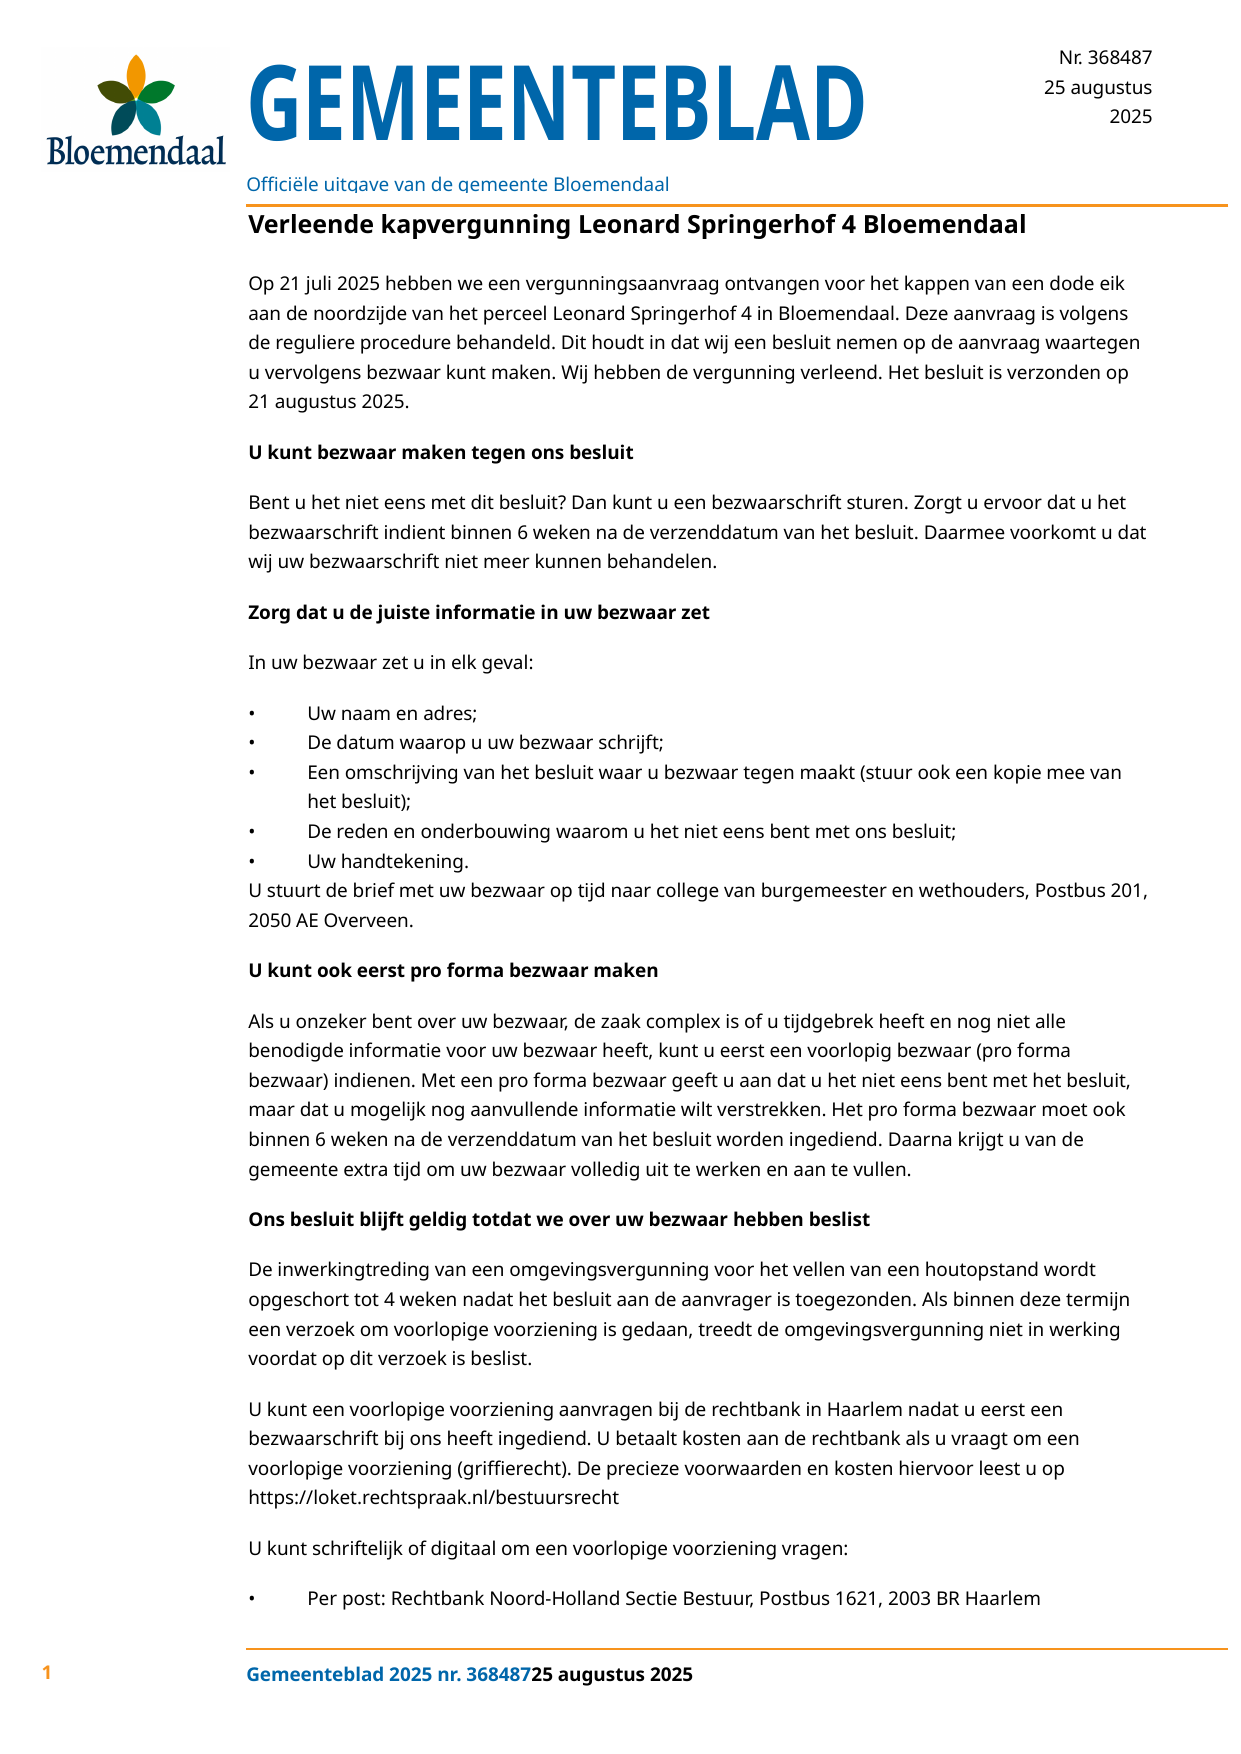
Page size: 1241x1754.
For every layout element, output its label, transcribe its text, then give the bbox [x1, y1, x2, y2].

list Uw handtekening. [248, 848, 1152, 873]
text Als u onzeker bent over uw bezwaar, de zaak complex is of u tijdgebrek heeft en nog niet alle benodigde informatie voor uw bezwaar heeft, kunt u eerst een voorlopig bezwaar (pro forma bezwaar) indienen. Met een pro forma bezwaar geeft u aan dat u het niet eens bent met het besluit, maar dat u mogelijk nog aanvullende informatie wilt verstrekken. Het pro forma bezwaar moet ook binnen 6 weken na de verzenddatum van het besluit worden ingediend. Daarna krijgt u van de gemeente extra tijd om uw bezwaar volledig uit te werken en aan te vullen. [248, 1008, 1152, 1181]
text U kunt schriftelijk of digitaal om een voorlopige voorziening vragen: [248, 1535, 1152, 1561]
list Uw naam en adres; [248, 700, 1152, 726]
text In uw bezwaar zet u in elk geval: [248, 649, 1152, 675]
text U kunt bezwaar maken tegen ons besluit [248, 439, 1152, 465]
text Ons besluit blijft geldig totdat we over uw bezwaar hebben beslist [248, 1206, 1152, 1232]
text Zorg dat u de juiste informatie in uw bezwaar zet [248, 599, 1152, 625]
list De datum waarop u uw bezwaar schrijft; [248, 729, 1152, 755]
picture [41, 47, 231, 172]
list Een omschrijving van het besluit waar u bezwaar tegen maakt (stuur ook een kopie mee van het besluit); [248, 759, 1152, 814]
list De reden en onderbouwing waarom u het niet eens bent met ons besluit; [248, 818, 1152, 844]
text U stuurt de brief met uw bezwaar op tijd naar college van burgemeester en wethouders, Postbus 201, 2050 AE Overveen. [248, 877, 1152, 933]
text U kunt ook eerst pro forma bezwaar maken [248, 957, 1152, 983]
text De inwerkingtreding van een omgevingsvergunning voor het vellen van een houtopstand wordt opgeschort tot 4 weken nadat het besluit aan de aanvrager is toegezonden. Als binnen deze termijn een verzoek om voorlopige voorziening is gedaan, treedt de omgevingsvergunning niet in werking voordat op dit verzoek is beslist. [248, 1257, 1152, 1371]
text Verleende kapvergunning Leonard Springerhof 4 Bloemendaal [248, 207, 1152, 241]
list Per post: Rechtbank Noord-Holland Sectie Bestuur, Postbus 1621, 2003 BR Haarlem [248, 1585, 1152, 1611]
text Bent u het niet eens met dit besluit? Dan kunt u een bezwaarschrift sturen. Zorgt u ervoor dat u het bezwaarschrift indient binnen 6 weken na de verzenddatum van het besluit. Daarmee voorkomt u dat wij uw bezwaarschrift niet meer kunnen behandelen. [248, 489, 1152, 574]
text U kunt een voorlopige voorziening aanvragen bij de rechtbank in Haarlem nadat u eerst een bezwaarschrift bij ons heeft ingediend. U betaalt kosten aan de rechtbank als u vraagt om een voorlopige voorziening (griffierecht). De precieze voorwaarden en kosten hiervoor leest u op https://loket.rechtspraak.nl/bestuursrecht [248, 1396, 1152, 1510]
text Op 21 juli 2025 hebben we een vergunningsaanvraag ontvangen voor het kappen van een dode eik aan de noordzijde van het perceel Leonard Springerhof 4 in Bloemendaal. Deze aanvraag is volgens de reguliere procedure behandeld. Dit houdt in dat wij een besluit nemen op de aanvraag waartegen u vervolgens bezwaar kunt maken. Wij hebben de vergunning verleend. Het besluit is verzonden op 21 augustus 2025. [248, 270, 1152, 414]
